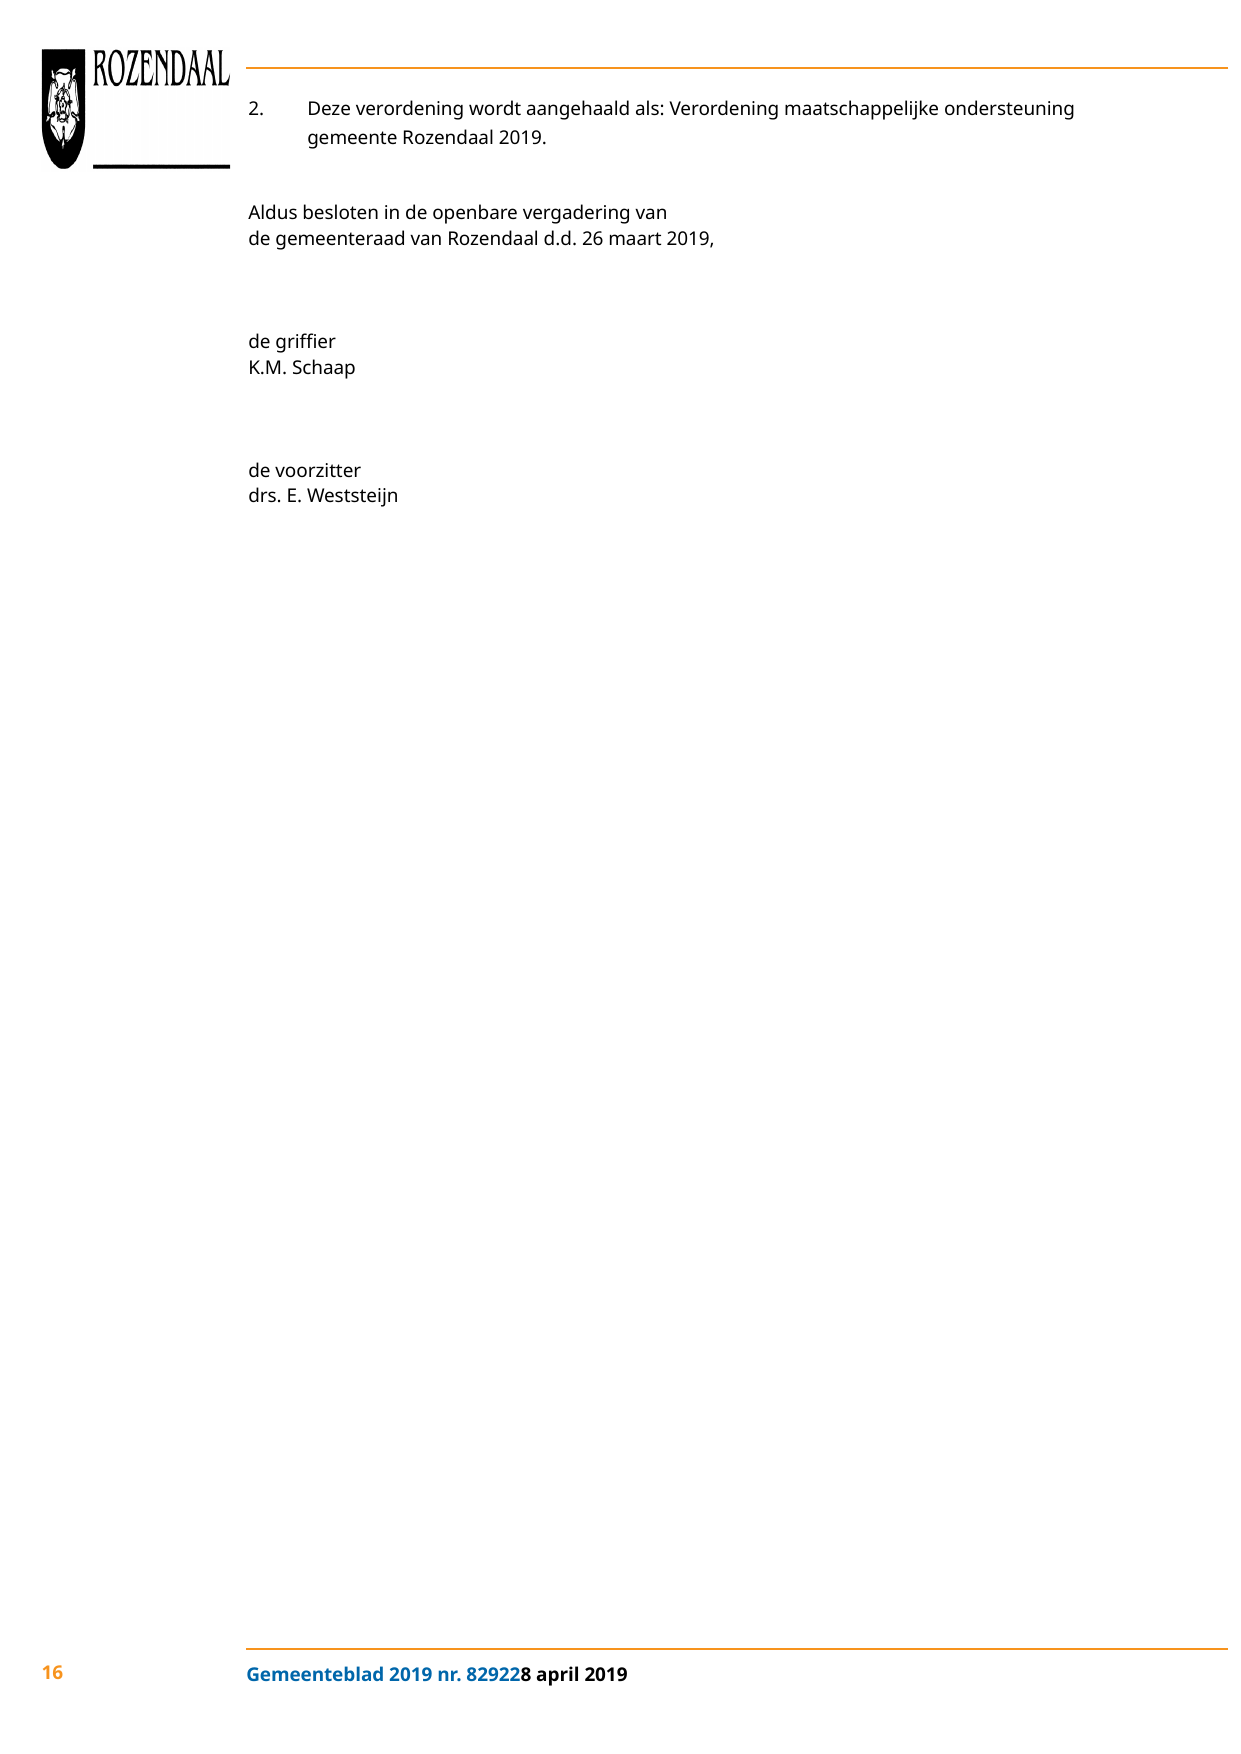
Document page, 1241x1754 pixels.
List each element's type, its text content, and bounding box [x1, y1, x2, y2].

picture [41, 47, 231, 172]
text drs. E. Weststeijn [248, 483, 1152, 508]
text de griffier [248, 328, 1152, 354]
text de gemeenteraad van Rozendaal d.d. 26 maart 2019, [248, 225, 1152, 251]
text de voorzitter [248, 457, 1152, 483]
list Deze verordening wordt aangehaald als: Verordening maatschappelijke ondersteuning gemeente Rozendaal 2019. [248, 95, 1152, 150]
text K.M. Schaap [248, 354, 1152, 380]
text Aldus besloten in de openbare vergadering van [248, 199, 1152, 225]
